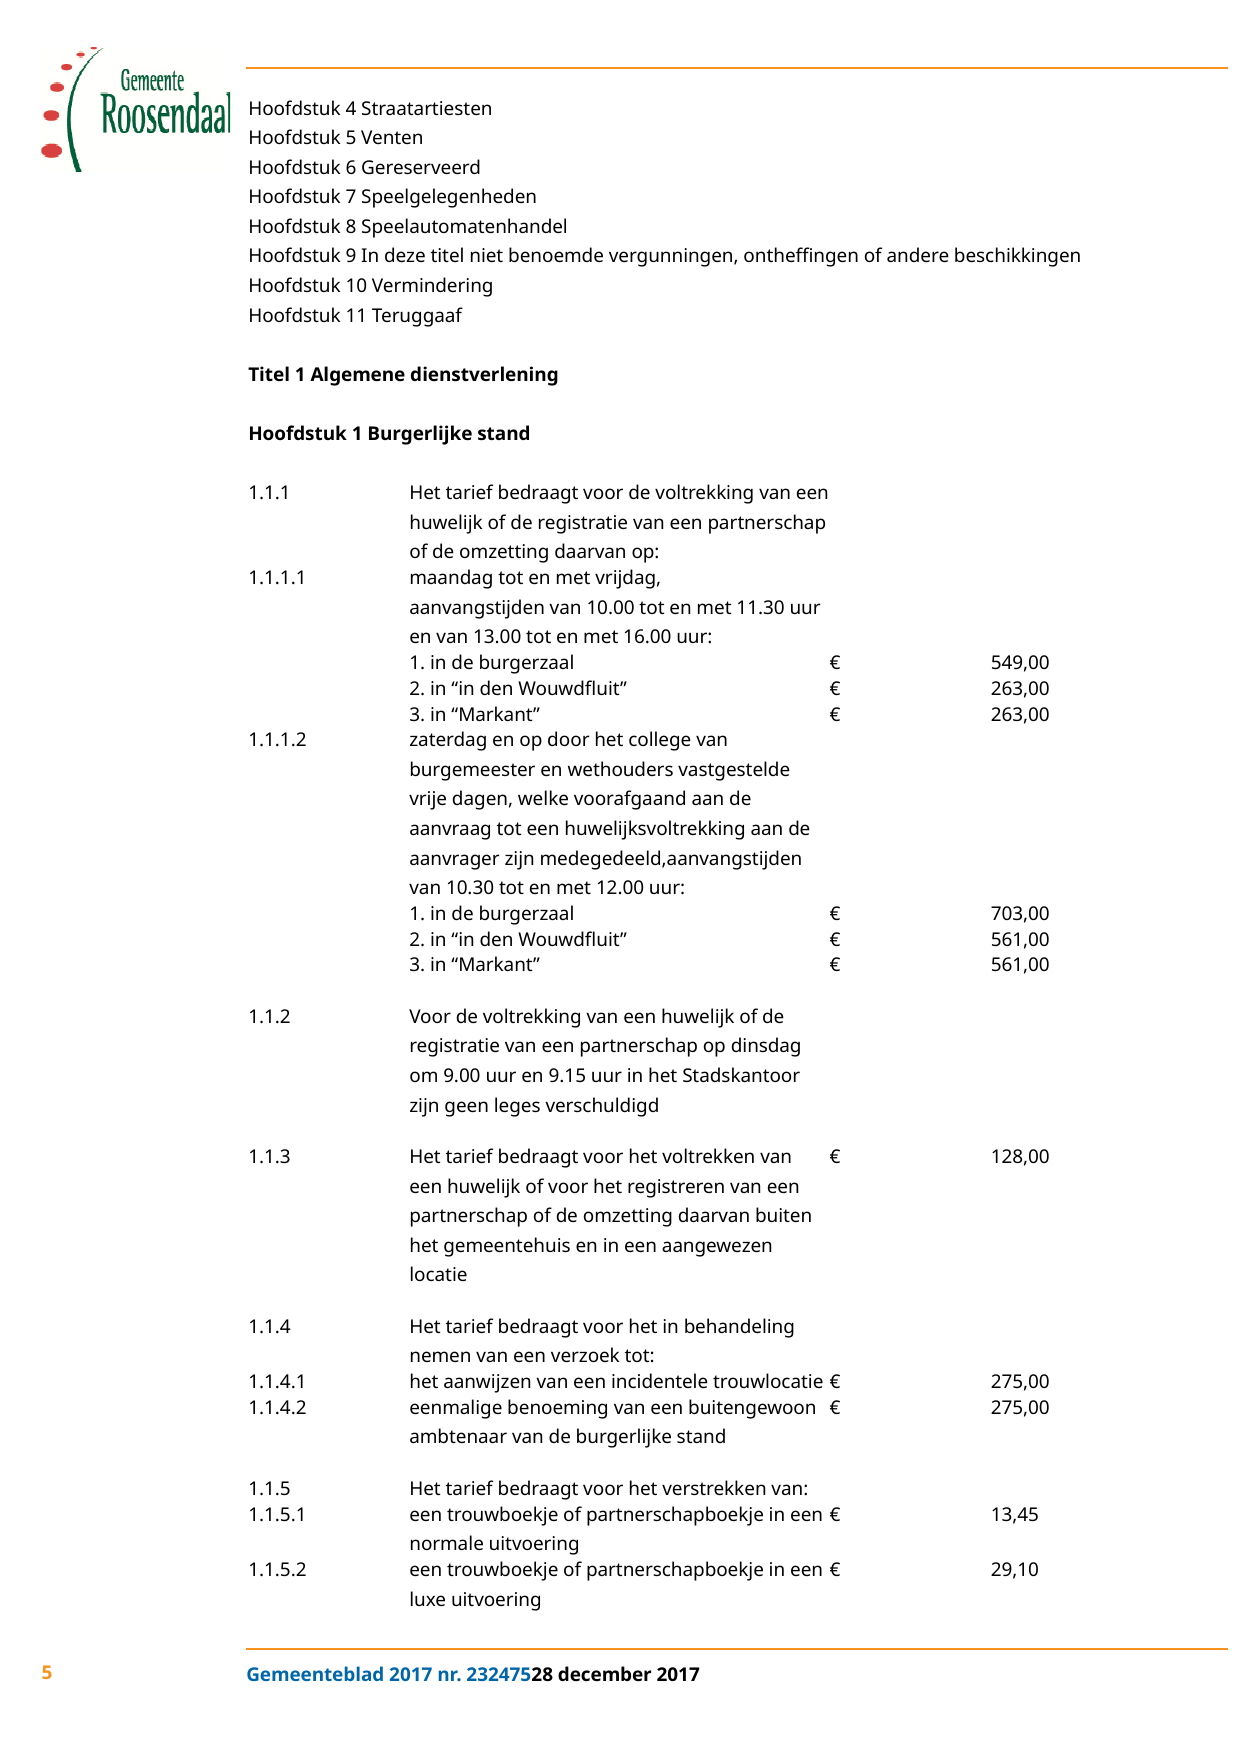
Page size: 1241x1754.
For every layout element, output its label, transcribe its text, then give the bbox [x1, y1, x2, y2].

picture [41, 47, 231, 172]
table_cell 263,00 [991, 675, 1152, 701]
table_cell [248, 1449, 409, 1475]
table_cell [991, 564, 1152, 649]
table_cell 1.1.4 [248, 1313, 409, 1368]
table_cell € [829, 649, 991, 675]
table_cell [991, 726, 1152, 900]
table_cell 128,00 [991, 1143, 1152, 1287]
table_cell Voor de voltrekking van een huwelijk of de registratie van een partnerschap op dinsdag om 9.00 uur en 9.15 uur in het Stadskantoor zijn geen leges verschuldigd [409, 1003, 829, 1117]
text Hoofdstuk 1 Burgerlijke stand [248, 420, 1152, 446]
table_cell € [829, 1501, 991, 1556]
table_cell [248, 649, 409, 675]
table_cell [991, 1449, 1152, 1475]
table_cell [248, 1118, 409, 1143]
table_cell maandag tot en met vrijdag, aanvangstijden van 10.00 tot en met 11.30 uur en van 13.00 tot en met 16.00 uur: [409, 564, 829, 649]
table_cell 1.1.1.1 [248, 564, 409, 649]
table_cell [829, 1449, 991, 1475]
table_cell [248, 952, 409, 977]
text Hoofdstuk 7 Speelgelegenheden [248, 183, 1152, 209]
text Hoofdstuk 10 Vermindering [248, 272, 1152, 298]
table_cell [248, 675, 409, 701]
table_cell Het tarief bedraagt voor het voltrekken van een huwelijk of voor het registreren van een partnerschap of de omzetting daarvan buiten het gemeentehuis en in een aangewezen locatie [409, 1143, 829, 1287]
table_cell [829, 1475, 991, 1501]
table_cell [248, 977, 409, 1003]
table_cell [829, 1287, 991, 1313]
table_cell [248, 900, 409, 926]
table_cell 2. in “in den Wouwdfluit” [409, 926, 829, 952]
table_cell [829, 977, 991, 1003]
text Hoofdstuk 8 Speelautomatenhandel [248, 213, 1152, 239]
table_cell zaterdag en op door het college van burgemeester en wethouders vastgestelde vrije dagen, welke voorafgaand aan de aanvraag tot een huwelijksvoltrekking aan de aanvrager zijn medegedeeld,aanvangstijden van 10.30 tot en met 12.00 uur: [409, 726, 829, 900]
table_cell [248, 701, 409, 726]
table_cell € [829, 701, 991, 726]
table_cell 1. in de burgerzaal [409, 649, 829, 675]
table_cell € [829, 1394, 991, 1449]
table_header 1.1.1 [248, 480, 409, 564]
table_cell [991, 1313, 1152, 1368]
table_cell een trouwboekje of partnerschapboekje in een luxe uitvoering [409, 1556, 829, 1611]
table_cell € [829, 926, 991, 952]
table_cell [991, 1003, 1152, 1117]
text Hoofdstuk 9 In deze titel niet benoemde vergunningen, ontheffingen of andere beschikkingen [248, 243, 1152, 268]
table_cell [991, 977, 1152, 1003]
table_cell [829, 1118, 991, 1143]
table_cell 1.1.4.2 [248, 1394, 409, 1449]
table_cell 1.1.4.1 [248, 1368, 409, 1394]
table_cell € [829, 1143, 991, 1287]
table_cell 2. in “in den Wouwdfluit” [409, 675, 829, 701]
table_cell [829, 564, 991, 649]
table_cell 1.1.5.2 [248, 1556, 409, 1611]
table_cell € [829, 952, 991, 977]
table_cell [829, 726, 991, 900]
table_cell een trouwboekje of partnerschapboekje in een normale uitvoering [409, 1501, 829, 1556]
table_cell [409, 1118, 829, 1143]
table_cell € [829, 900, 991, 926]
table_cell 1.1.5 [248, 1475, 409, 1501]
table_cell 703,00 [991, 900, 1152, 926]
table_cell 263,00 [991, 701, 1152, 726]
table_cell [248, 926, 409, 952]
table_cell 3. in “Markant” [409, 701, 829, 726]
table_cell 1. in de burgerzaal [409, 900, 829, 926]
table_cell [829, 1313, 991, 1368]
table_header [829, 480, 991, 564]
table_cell 1.1.2 [248, 1003, 409, 1117]
table_cell 3. in “Markant” [409, 952, 829, 977]
table_cell 1.1.1.2 [248, 726, 409, 900]
text Hoofdstuk 4 Straatartiesten [248, 95, 1152, 121]
table_cell [991, 1118, 1152, 1143]
table_cell € [829, 675, 991, 701]
table_cell [991, 1475, 1152, 1501]
table_cell Het tarief bedraagt voor het verstrekken van: [409, 1475, 829, 1501]
table_cell 275,00 [991, 1394, 1152, 1449]
table_cell eenmalige benoeming van een buitengewoon ambtenaar van de burgerlijke stand [409, 1394, 829, 1449]
table_cell Het tarief bedraagt voor het in behandeling nemen van een verzoek tot: [409, 1313, 829, 1368]
text Hoofdstuk 11 Teruggaaf [248, 302, 1152, 328]
text Titel 1 Algemene dienstverlening [248, 361, 1152, 387]
table_cell 549,00 [991, 649, 1152, 675]
table_cell [248, 1287, 409, 1313]
table_header [991, 480, 1152, 564]
table_cell 29,10 [991, 1556, 1152, 1611]
table_header Het tarief bedraagt voor de voltrekking van een huwelijk of de registratie van een partnerschap of de omzetting daarvan op: [409, 480, 829, 564]
table_cell 275,00 [991, 1368, 1152, 1394]
table_cell [409, 1449, 829, 1475]
table_cell 1.1.3 [248, 1143, 409, 1287]
table_cell 1.1.5.1 [248, 1501, 409, 1556]
table_cell 13,45 [991, 1501, 1152, 1556]
text Hoofdstuk 6 Gereserveerd [248, 154, 1152, 180]
table_cell € [829, 1368, 991, 1394]
table_cell [409, 977, 829, 1003]
table_cell [409, 1287, 829, 1313]
table_cell het aanwijzen van een incidentele trouwlocatie [409, 1368, 829, 1394]
table_cell [829, 1003, 991, 1117]
text Hoofdstuk 5 Venten [248, 124, 1152, 150]
table_cell 561,00 [991, 952, 1152, 977]
table_cell [991, 1287, 1152, 1313]
table_cell 561,00 [991, 926, 1152, 952]
table_cell € [829, 1556, 991, 1611]
